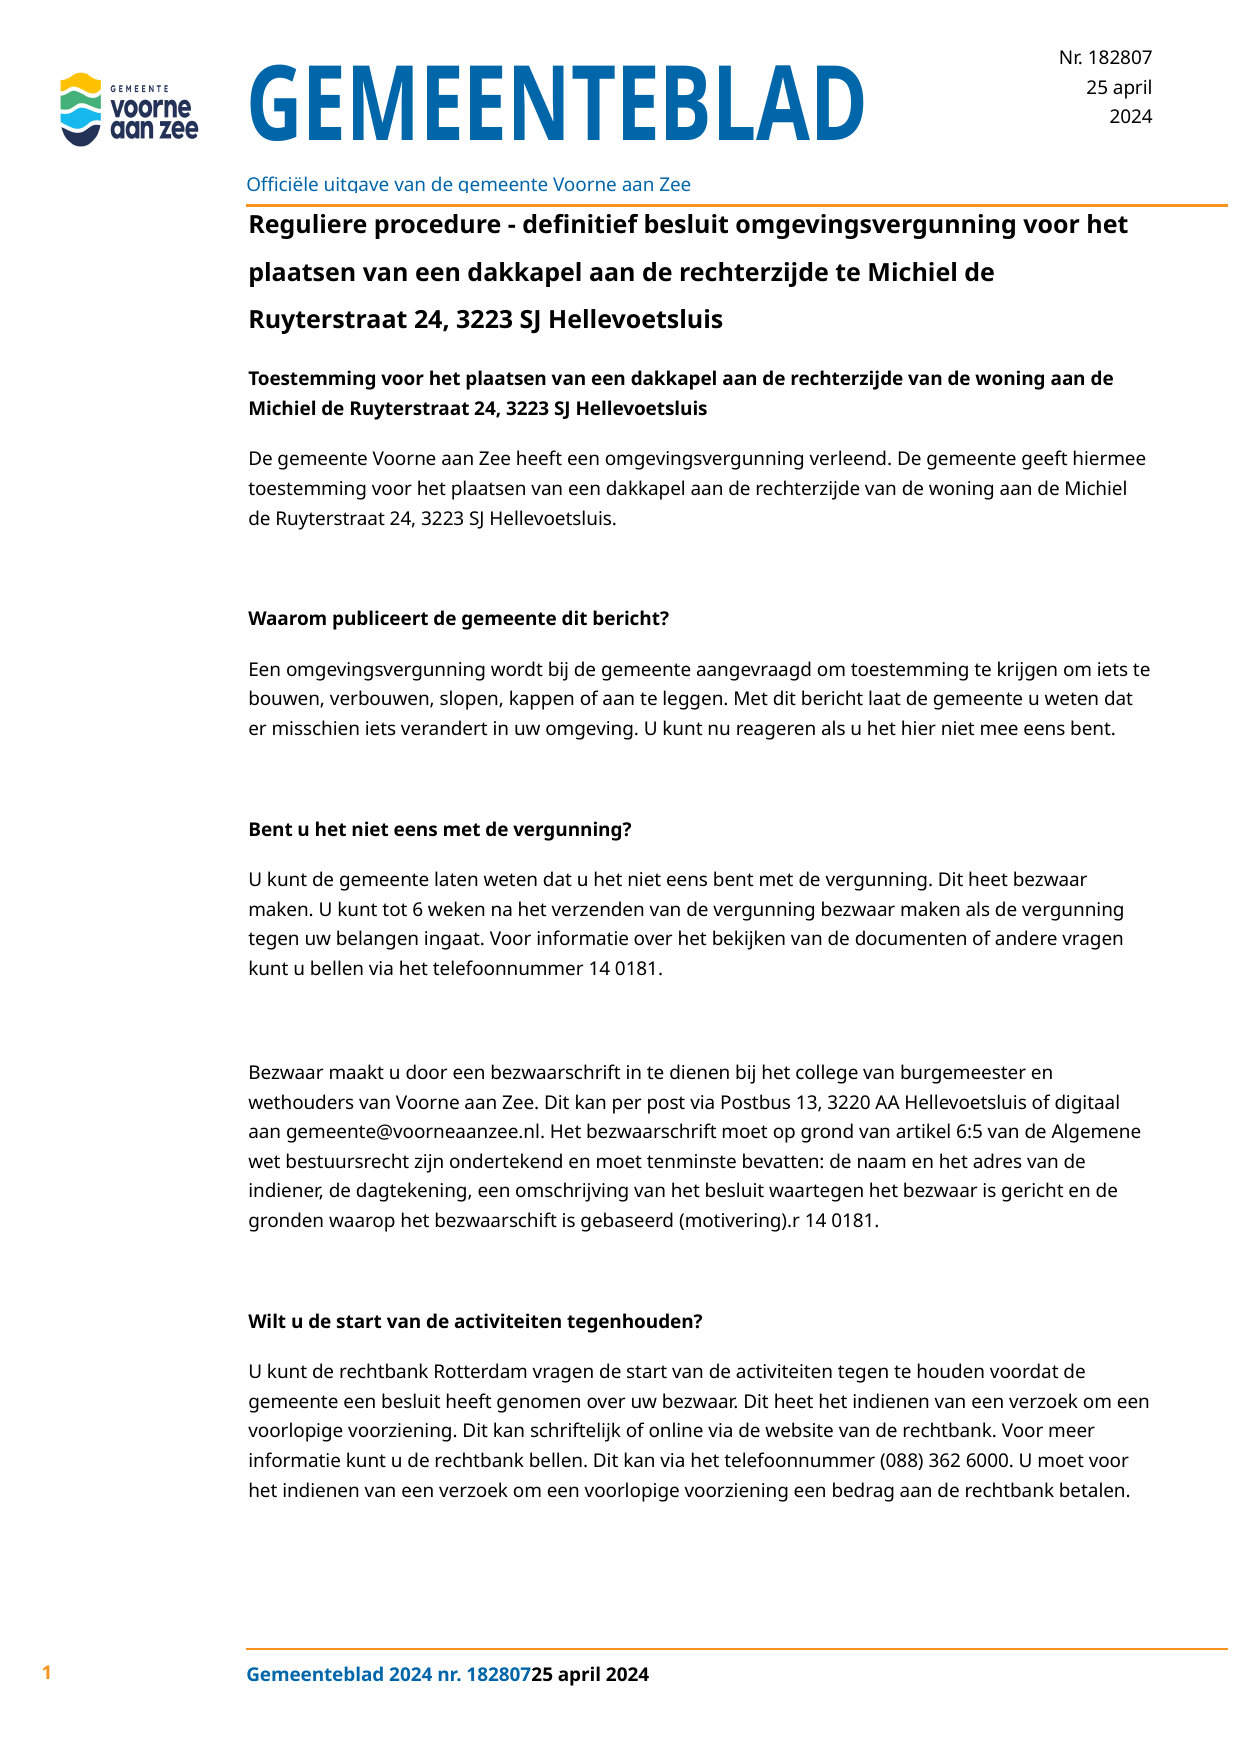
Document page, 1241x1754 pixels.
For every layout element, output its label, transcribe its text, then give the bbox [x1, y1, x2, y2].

text Wilt u de start van de activiteiten tegenhouden? [248, 1308, 1152, 1334]
text Waarom publiceert de gemeente dit bericht? [248, 606, 1152, 631]
picture [41, 47, 231, 172]
text U kunt de rechtbank Rotterdam vragen de start van de activiteiten tegen te houden voordat de gemeente een besluit heeft genomen over uw bezwaar. Dit heet het indienen van een verzoek om een voorlopige voorziening. Dit kan schriftelijk of online via de website van de rechtbank. Voor meer informatie kunt u de rechtbank bellen. Dit kan via het telefoonnummer (088) 362 6000. U moet voor het indienen van een verzoek om een voorlopige voorziening een bedrag aan de rechtbank betalen. [248, 1358, 1152, 1503]
text De gemeente Voorne aan Zee heeft een omgevingsvergunning verleend. De gemeente geeft hiermee toestemming voor het plaatsen van een dakkapel aan de rechterzijde van de woning aan de Michiel de Ruyterstraat 24, 3223 SJ Hellevoetsluis. [248, 446, 1152, 530]
text ﻿Bezwaar maakt u door een bezwaarschrift in te dienen bij het college van burgemeester en wethouders van Voorne aan Zee. Dit kan per post via Postbus 13, 3220 AA Hellevoetsluis of digitaal aan gemeente@voorneaanzee.nl. Het bezwaarschrift moet op grond van artikel 6:5 van de Algemene wet bestuursrecht zijn ondertekend en moet tenminste bevatten: de naam en het adres van de indiener, de dagtekening, een omschrijving van het besluit waartegen het bezwaar is gericht en de gronden waarop het bezwaarschift is gebaseerd (motivering).r 14 0181. [248, 1056, 1152, 1233]
text Een omgevingsvergunning wordt bij de gemeente aangevraagd om toestemming te krijgen om iets te bouwen, verbouwen, slopen, kappen of aan te leggen. Met dit bericht laat de gemeente u weten dat er misschien iets verandert in uw omgeving. U kunt nu reageren als u het hier niet mee eens bent. [248, 656, 1152, 741]
text Reguliere procedure - definitief besluit omgevingsvergunning voor het plaatsen van een dakkapel aan de rechterzijde te Michiel de Ruyterstraat 24, 3223 SJ Hellevoetsluis [248, 207, 1152, 336]
text Bent u het niet eens met de vergunning? [248, 816, 1152, 842]
text U kunt de gemeente laten weten dat u het niet eens bent met de vergunning. Dit heet bezwaar maken. U kunt tot 6 weken na het verzenden van de vergunning bezwaar maken als de vergunning tegen uw belangen ingaat. Voor informatie over het bekijken van de documenten of andere vragen kunt u bellen via het telefoonnummer 14 0181. [248, 866, 1152, 981]
text Toestemming voor het plaatsen van een dakkapel aan de rechterzijde van de woning aan de Michiel de Ruyterstraat 24, 3223 SJ Hellevoetsluis [248, 366, 1152, 421]
